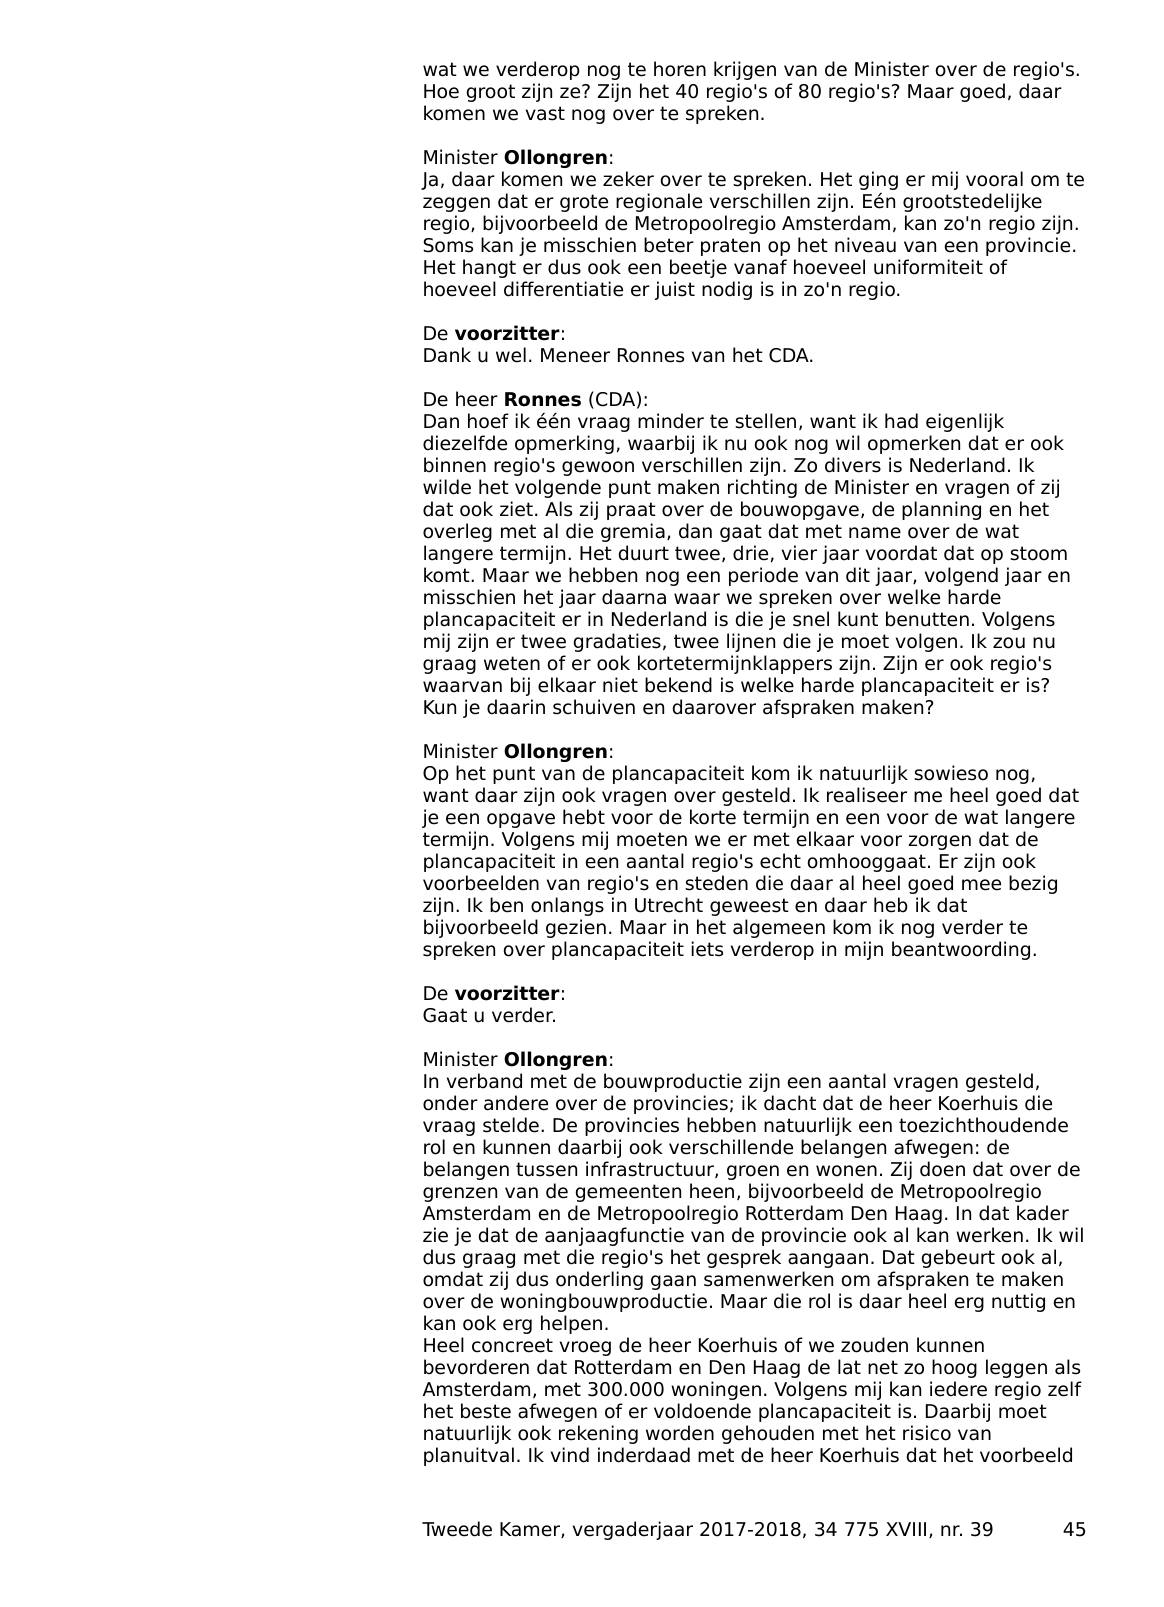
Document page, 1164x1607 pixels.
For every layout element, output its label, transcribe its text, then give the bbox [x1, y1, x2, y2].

text Dank u wel. Meneer Ronnes van het CDA. [422, 345, 1087, 367]
text Op het punt van de plancapaciteit kom ik natuurlijk sowieso nog, want daar zijn ook vragen over gesteld. Ik realiseer me heel goed dat je een opgave hebt voor de korte termijn en een voor de wat langere termijn. Volgens mij moeten we er met elkaar voor zorgen dat de plancapaciteit in een aantal regio's echt omhooggaat. Er zijn ook voorbeelden van regio's en steden die daar al heel goed mee bezig zijn. Ik ben onlangs in Utrecht geweest en daar heb ik dat bijvoorbeeld gezien. Maar in het algemeen kom ik nog verder te spreken over plancapaciteit iets verderop in mijn beantwoording. [422, 763, 1087, 961]
text Heel concreet vroeg de heer Koerhuis of we zouden kunnen bevorderen dat Rotterdam en Den Haag de lat net zo hoog leggen als Amsterdam, met 300.000 woningen. Volgens mij kan iedere regio zelf het beste afwegen of er voldoende plancapaciteit is. Daarbij moet natuurlijk ook rekening worden gehouden met het risico van planuitval. Ik vind inderdaad met de heer Koerhuis dat het voorbeeld [422, 1335, 1087, 1467]
text Dan hoef ik één vraag minder te stellen, want ik had eigenlijk diezelfde opmerking, waarbij ik nu ook nog wil opmerken dat er ook binnen regio's gewoon verschillen zijn. Zo divers is Nederland. Ik wilde het volgende punt maken richting de Minister en vragen of zij dat ook ziet. Als zij praat over de bouwopgave, de planning en het overleg met al die gremia, dan gaat dat met name over de wat langere termijn. Het duurt twee, drie, vier jaar voordat dat op stoom komt. Maar we hebben nog een periode van dit jaar, volgend jaar en misschien het jaar daarna waar we spreken over welke harde plancapaciteit er in Nederland is die je snel kunt benutten. Volgens mij zijn er twee gradaties, twee lijnen die je moet volgen. Ik zou nu graag weten of er ook kortetermijnklappers zijn. Zijn er ook regio's waarvan bij elkaar niet bekend is welke harde plancapaciteit er is? Kun je daarin schuiven en daarover afspraken maken? [422, 411, 1087, 719]
text Minister Ollongren: [422, 1049, 1087, 1071]
text De heer Ronnes (CDA): [422, 389, 1087, 411]
text Minister Ollongren: [422, 147, 1087, 169]
text De voorzitter: [422, 323, 1087, 345]
text De voorzitter: [422, 983, 1087, 1005]
text Ja, daar komen we zeker over te spreken. Het ging er mij vooral om te zeggen dat er grote regionale verschillen zijn. Eén grootstedelijke regio, bijvoorbeeld de Metropoolregio Amsterdam, kan zo'n regio zijn. Soms kan je misschien beter praten op het niveau van een provincie. Het hangt er dus ook een beetje vanaf hoeveel uniformiteit of hoeveel differentiatie er juist nodig is in zo'n regio. [422, 169, 1087, 301]
text In verband met de bouwproductie zijn een aantal vragen gesteld, onder andere over de provincies; ik dacht dat de heer Koerhuis die vraag stelde. De provincies hebben natuurlijk een toezichthoudende rol en kunnen daarbij ook verschillende belangen afwegen: de belangen tussen infrastructuur, groen en wonen. Zij doen dat over de grenzen van de gemeenten heen, bijvoorbeeld de Metropoolregio Amsterdam en de Metropoolregio Rotterdam Den Haag. In dat kader zie je dat de aanjaagfunctie van de provincie ook al kan werken. Ik wil dus graag met die regio's het gesprek aangaan. Dat gebeurt ook al, omdat zij dus onderling gaan samenwerken om afspraken te maken over de woningbouwproductie. Maar die rol is daar heel erg nuttig en kan ook erg helpen. [422, 1071, 1087, 1335]
text Gaat u verder. [422, 1005, 1087, 1027]
text Minister Ollongren: [422, 741, 1087, 763]
text wat we verderop nog te horen krijgen van de Minister over de regio's. Hoe groot zijn ze? Zijn het 40 regio's of 80 regio's? Maar goed, daar komen we vast nog over te spreken. [422, 59, 1087, 125]
